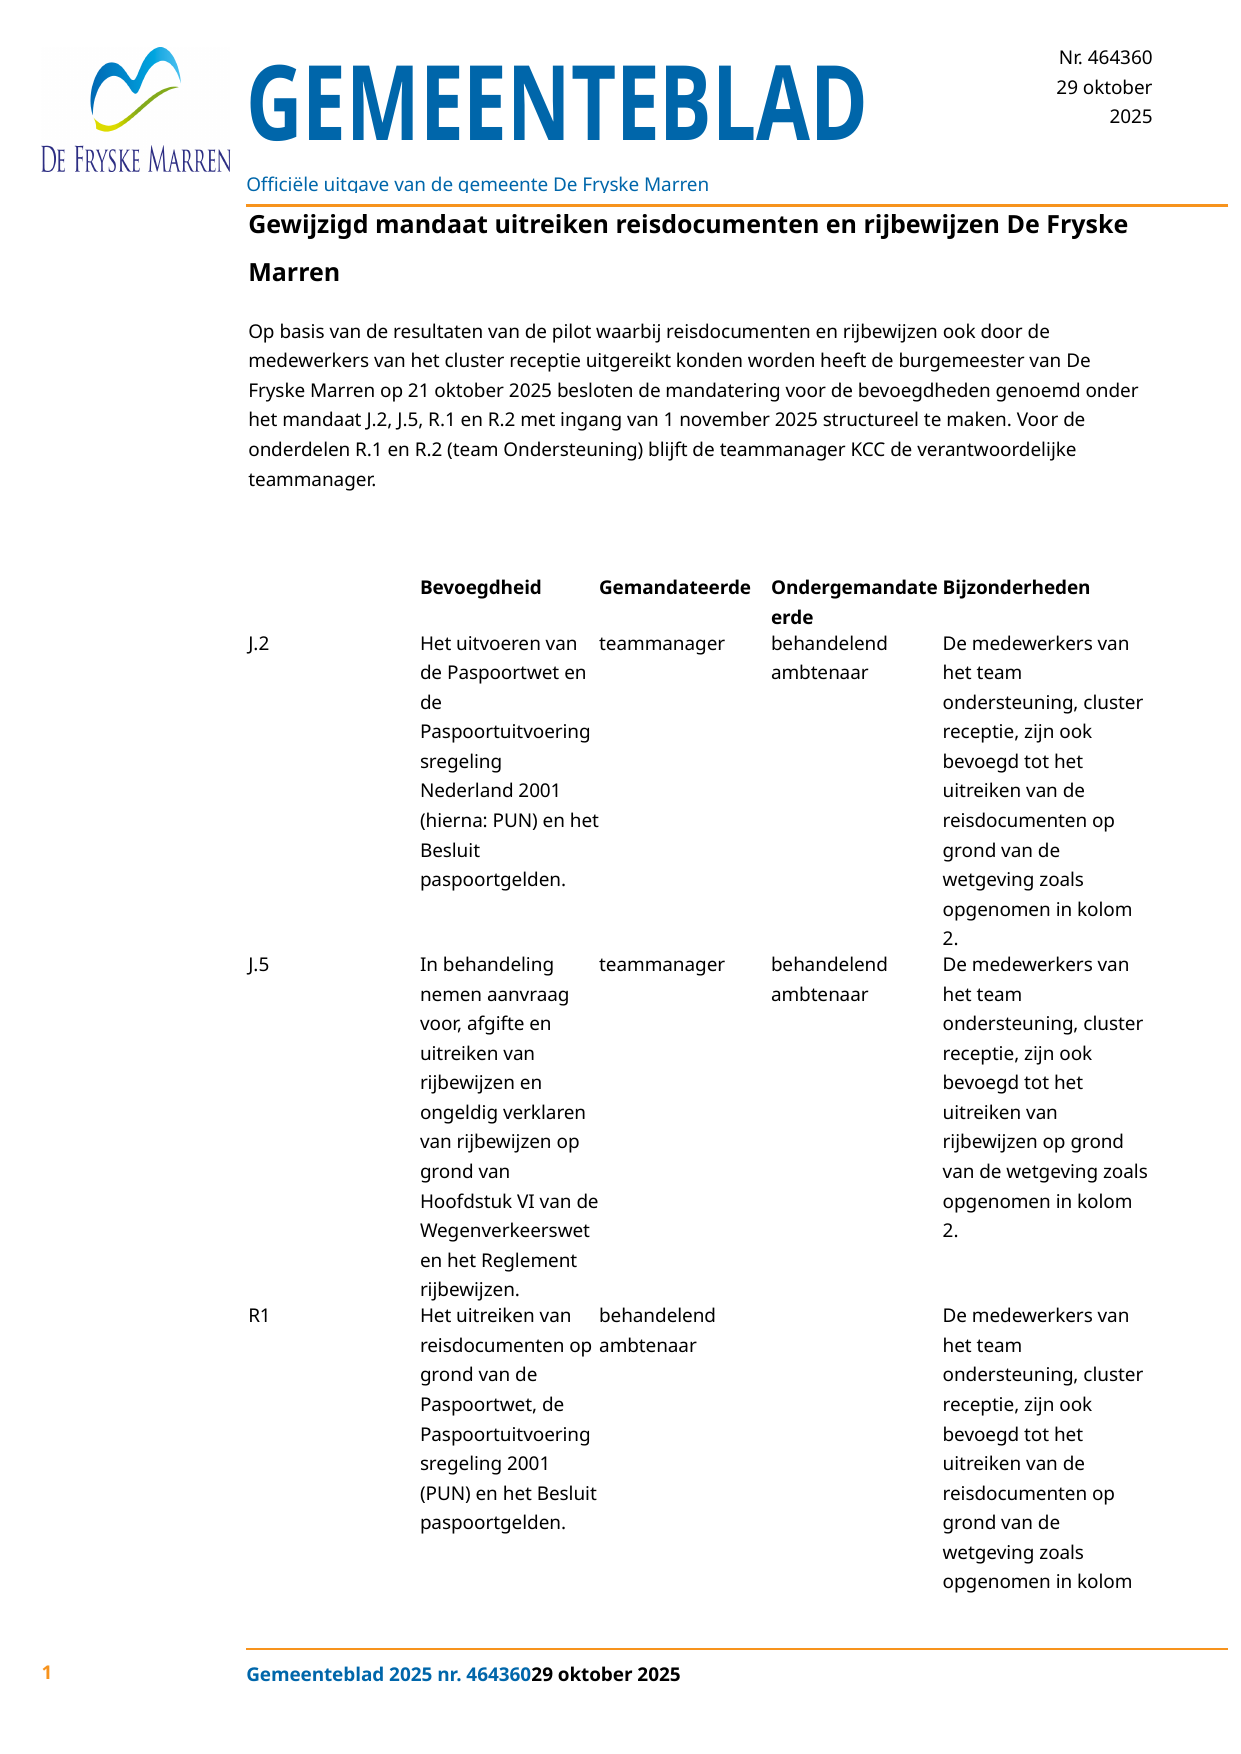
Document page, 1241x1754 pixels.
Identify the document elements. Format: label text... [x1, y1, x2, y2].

table_header Bevoegdheid [420, 574, 599, 630]
table_cell [771, 1303, 942, 1594]
table_cell R1 [248, 1303, 420, 1594]
table_cell In behandeling nemen aanvraag voor, afgifte en uitreiken van rijbewijzen en ongeldig verklaren van rijbewijzen op grond van Hoofdstuk VI van de Wegenverkeerswet en het Reglement rijbewijzen. [420, 951, 599, 1302]
table_cell behandelend ambtenaar [771, 630, 942, 951]
table_cell teammanager [599, 630, 771, 951]
picture [41, 47, 231, 172]
table_cell behandelend ambtenaar [599, 1303, 771, 1594]
table_cell Het uitreiken van reisdocumenten op grond van de Paspoortwet, de Paspoortuitvoeringsregeling 2001 (PUN) en het Besluit paspoortgelden. [420, 1303, 599, 1594]
table_header Gemandateerde [599, 574, 771, 630]
table_cell teammanager [599, 951, 771, 1302]
table_cell behandelend ambtenaar [771, 951, 942, 1302]
table_header [248, 574, 420, 630]
table_cell J.2 [248, 630, 420, 951]
text Gewijzigd mandaat uitreiken reisdocumenten en rijbewijzen De Fryske Marren [248, 207, 1152, 288]
table_header Ondergemandateerde [771, 574, 942, 630]
text Op basis van de resultaten van de pilot waarbij reisdocumenten en rijbewijzen ook door de medewerkers van het cluster receptie uitgereikt konden worden heeft de burgemeester van De Fryske Marren op 21 oktober 2025 besloten de mandatering voor de bevoegdheden genoemd onder het mandaat J.2, J.5, R.1 en R.2 met ingang van 1 november 2025 structureel te maken. Voor de onderdelen R.1 en R.2 (team Ondersteuning) blijft de teammanager KCC de verantwoordelijke teammanager. [248, 318, 1152, 492]
table_cell De medewerkers van het team ondersteuning, cluster receptie, zijn ook bevoegd tot het uitreiken van de reisdocumenten op grond van de wetgeving zoals opgenomen in kolom 2. [943, 630, 1152, 951]
table_header Bijzonderheden [943, 574, 1152, 630]
table_cell J.5 [248, 951, 420, 1302]
table_cell Het uitvoeren van de Paspoortwet en de Paspoortuitvoeringsregeling Nederland 2001 (hierna: PUN) en het Besluit paspoortgelden. [420, 630, 599, 951]
table_cell De medewerkers van het team ondersteuning, cluster receptie, zijn ook bevoegd tot het uitreiken van rijbewijzen op grond van de wetgeving zoals opgenomen in kolom 2. [943, 951, 1152, 1302]
table_cell De medewerkers van het team ondersteuning, cluster receptie, zijn ook bevoegd tot het uitreiken van de reisdocumenten op grond van de wetgeving zoals opgenomen in kolom [943, 1303, 1152, 1594]
